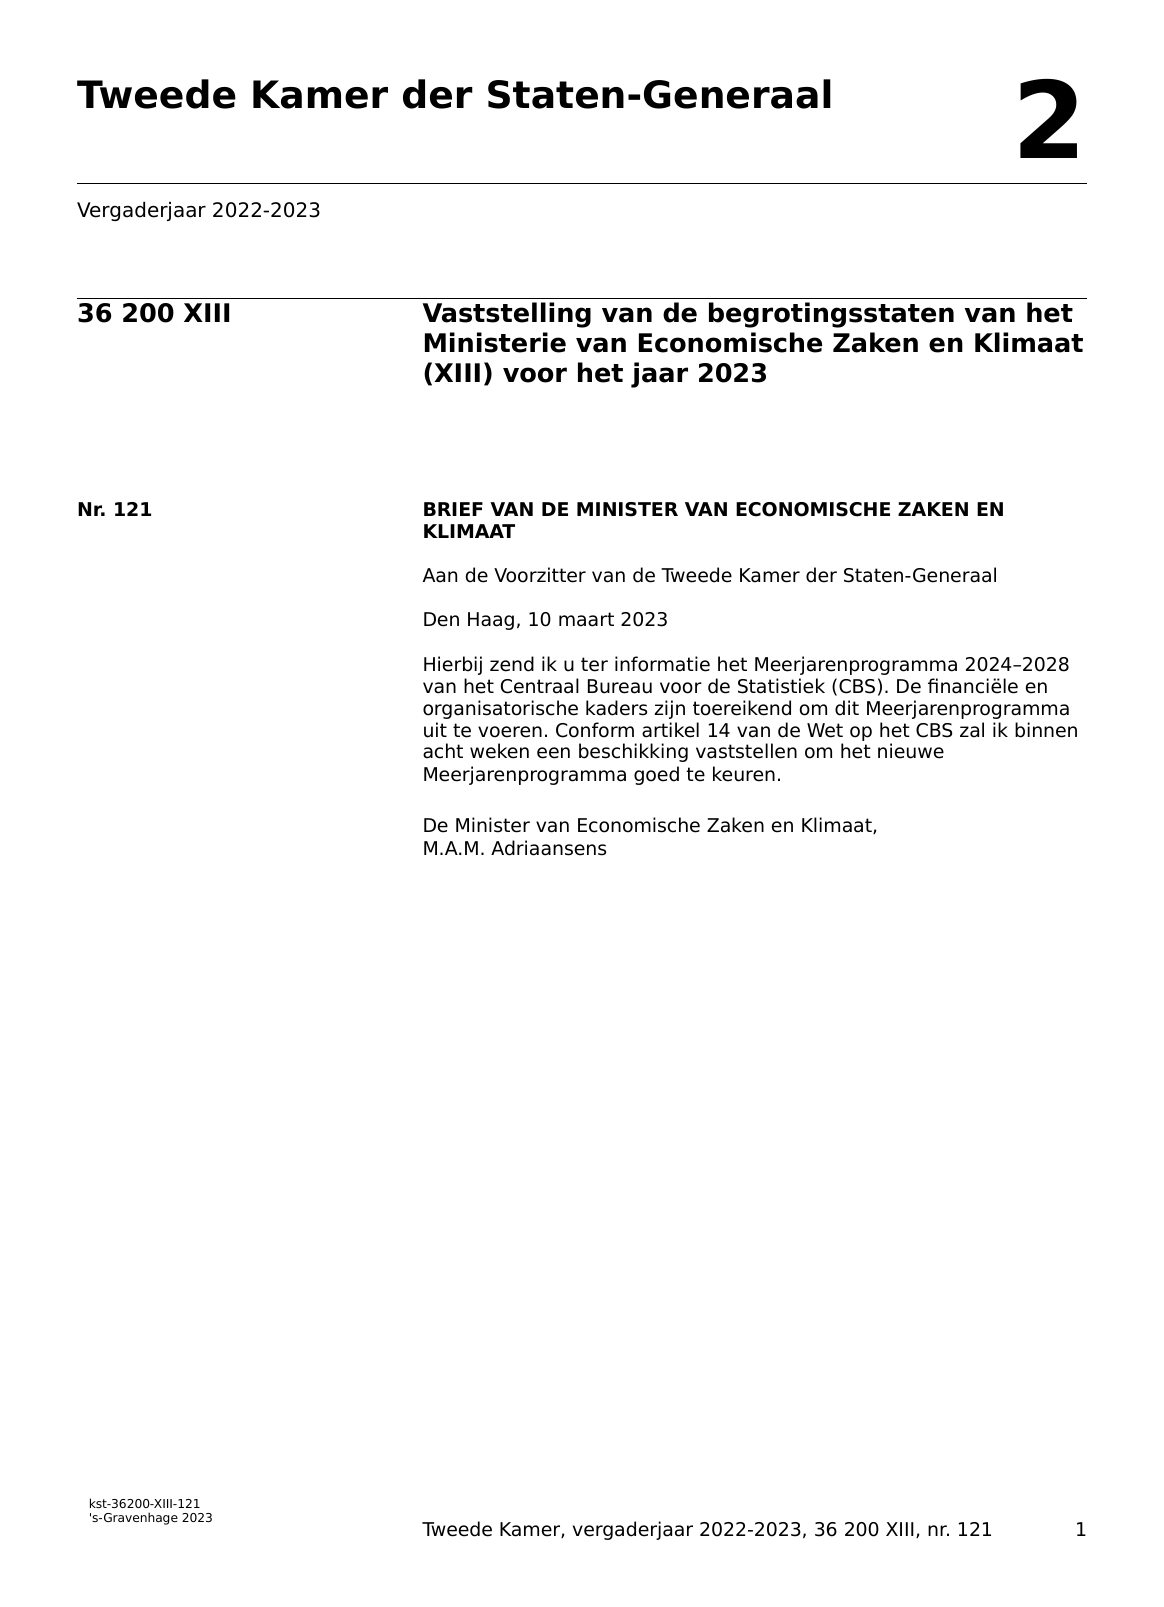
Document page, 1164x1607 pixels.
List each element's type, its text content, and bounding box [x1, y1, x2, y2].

text kst-36200-XIII-121 [88, 1497, 323, 1511]
text Hierbij zend ik u ter informatie het Meerjarenprogramma 2024–2028 van het Centraal Bureau voor de Statistiek (CBS). De financiële en organisatorische kaders zijn toereikend om dit Meerjarenprogramma uit te voeren. Conform artikel 14 van de Wet op het CBS zal ik binnen acht weken een beschikking vaststellen om het nieuwe Meerjarenprogramma goed te keuren. [422, 653, 1087, 785]
text De Minister van Economische Zaken en Klimaat, M.A.M. Adriaansens [422, 815, 1087, 859]
table_header 2 [886, 59, 1087, 183]
subtitle Nr. 121 BRIEF VAN DE MINISTER VAN ECONOMISCHE ZAKEN EN KLIMAAT [77, 499, 1087, 543]
text Aan de Voorzitter van de Tweede Kamer der Staten-Generaal [422, 565, 1087, 587]
subtitle 36 200 XIII Vaststelling van de begrotingsstaten van het Ministerie van Economische Zaken en Klimaat (XIII) voor het jaar 2023 [77, 299, 1087, 388]
table_cell Vergaderjaar 2022-2023 [77, 184, 1087, 298]
text Den Haag, 10 maart 2023 [422, 609, 1087, 631]
table_header Tweede Kamer der Staten-Generaal [77, 59, 886, 183]
text 's-Gravenhage 2023 [88, 1511, 323, 1525]
